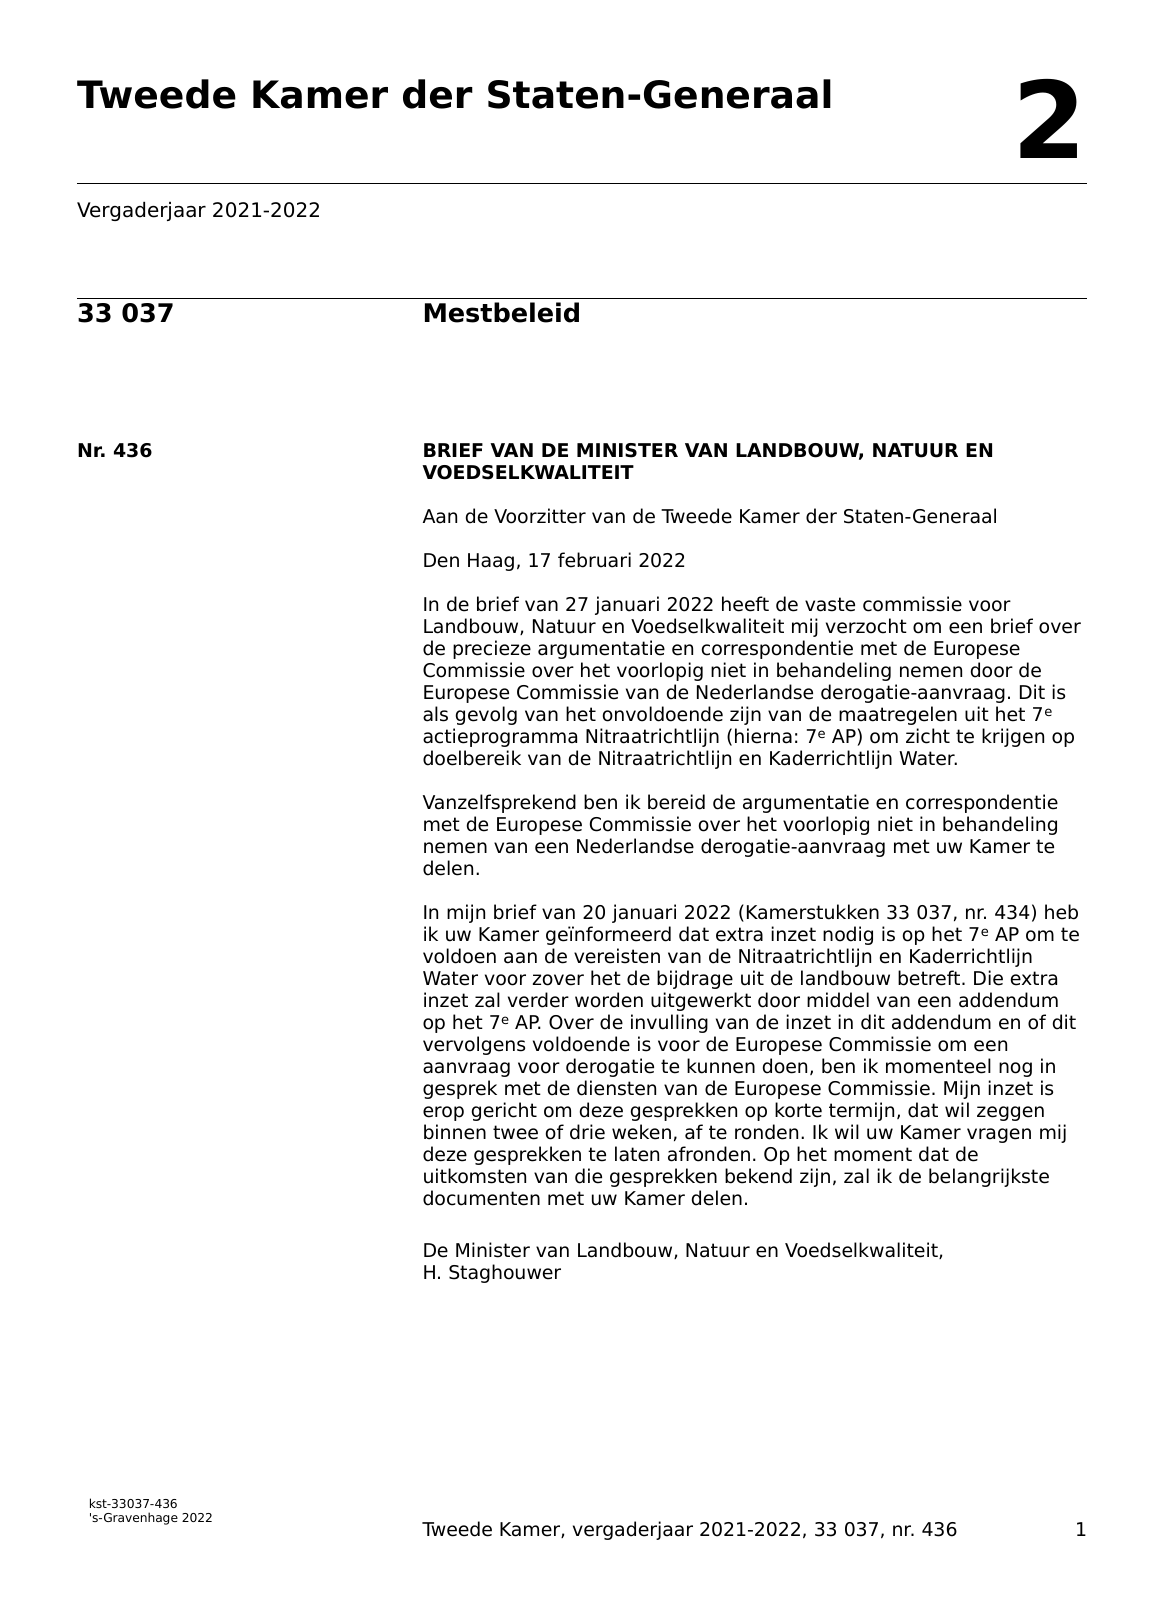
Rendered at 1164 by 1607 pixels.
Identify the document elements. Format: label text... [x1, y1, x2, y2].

text kst-33037-436 [88, 1497, 323, 1511]
text Aan de Voorzitter van de Tweede Kamer der Staten-Generaal [422, 506, 1087, 528]
text Vanzelfsprekend ben ik bereid de argumentatie en correspondentie met de Europese Commissie over het voorlopig niet in behandeling nemen van een Nederlandse derogatie-aanvraag met uw Kamer te delen. [422, 792, 1087, 880]
subtitle Nr. 436 BRIEF VAN DE MINISTER VAN LANDBOUW, NATUUR EN VOEDSELKWALITEIT [77, 440, 1087, 484]
text 's-Gravenhage 2022 [88, 1511, 323, 1525]
table_cell Vergaderjaar 2021-2022 [77, 184, 1087, 298]
table_header 2 [886, 59, 1087, 183]
text In mijn brief van 20 januari 2022 (Kamerstukken 33 037, nr. 434) heb ik uw Kamer geïnformeerd dat extra inzet nodig is op het 7e AP om te voldoen aan de vereisten van de Nitraatrichtlijn en Kaderrichtlijn Water voor zover het de bijdrage uit de landbouw betreft. Die extra inzet zal verder worden uitgewerkt door middel van een addendum op het 7e AP. Over de invulling van de inzet in dit addendum en of dit vervolgens voldoende is voor de Europese Commissie om een aanvraag voor derogatie te kunnen doen, ben ik momenteel nog in gesprek met de diensten van de Europese Commissie. Mijn inzet is erop gericht om deze gesprekken op korte termijn, dat wil zeggen binnen twee of drie weken, af te ronden. Ik wil uw Kamer vragen mij deze gesprekken te laten afronden. Op het moment dat de uitkomsten van die gesprekken bekend zijn, zal ik de belangrijkste documenten met uw Kamer delen. [422, 902, 1087, 1210]
table_header Tweede Kamer der Staten-Generaal [77, 59, 886, 183]
text In de brief van 27 januari 2022 heeft de vaste commissie voor Landbouw, Natuur en Voedselkwaliteit mij verzocht om een brief over de precieze argumentatie en correspondentie met de Europese Commissie over het voorlopig niet in behandeling nemen door de Europese Commissie van de Nederlandse derogatie-aanvraag. Dit is als gevolg van het onvoldoende zijn van de maatregelen uit het 7e actieprogramma Nitraatrichtlijn (hierna: 7e AP) om zicht te krijgen op doelbereik van de Nitraatrichtlijn en Kaderrichtlijn Water. [422, 594, 1087, 770]
text De Minister van Landbouw, Natuur en Voedselkwaliteit, H. Staghouwer [422, 1240, 1087, 1284]
text Den Haag, 17 februari 2022 [422, 550, 1087, 572]
subtitle 33 037 Mestbeleid [77, 299, 1087, 329]
